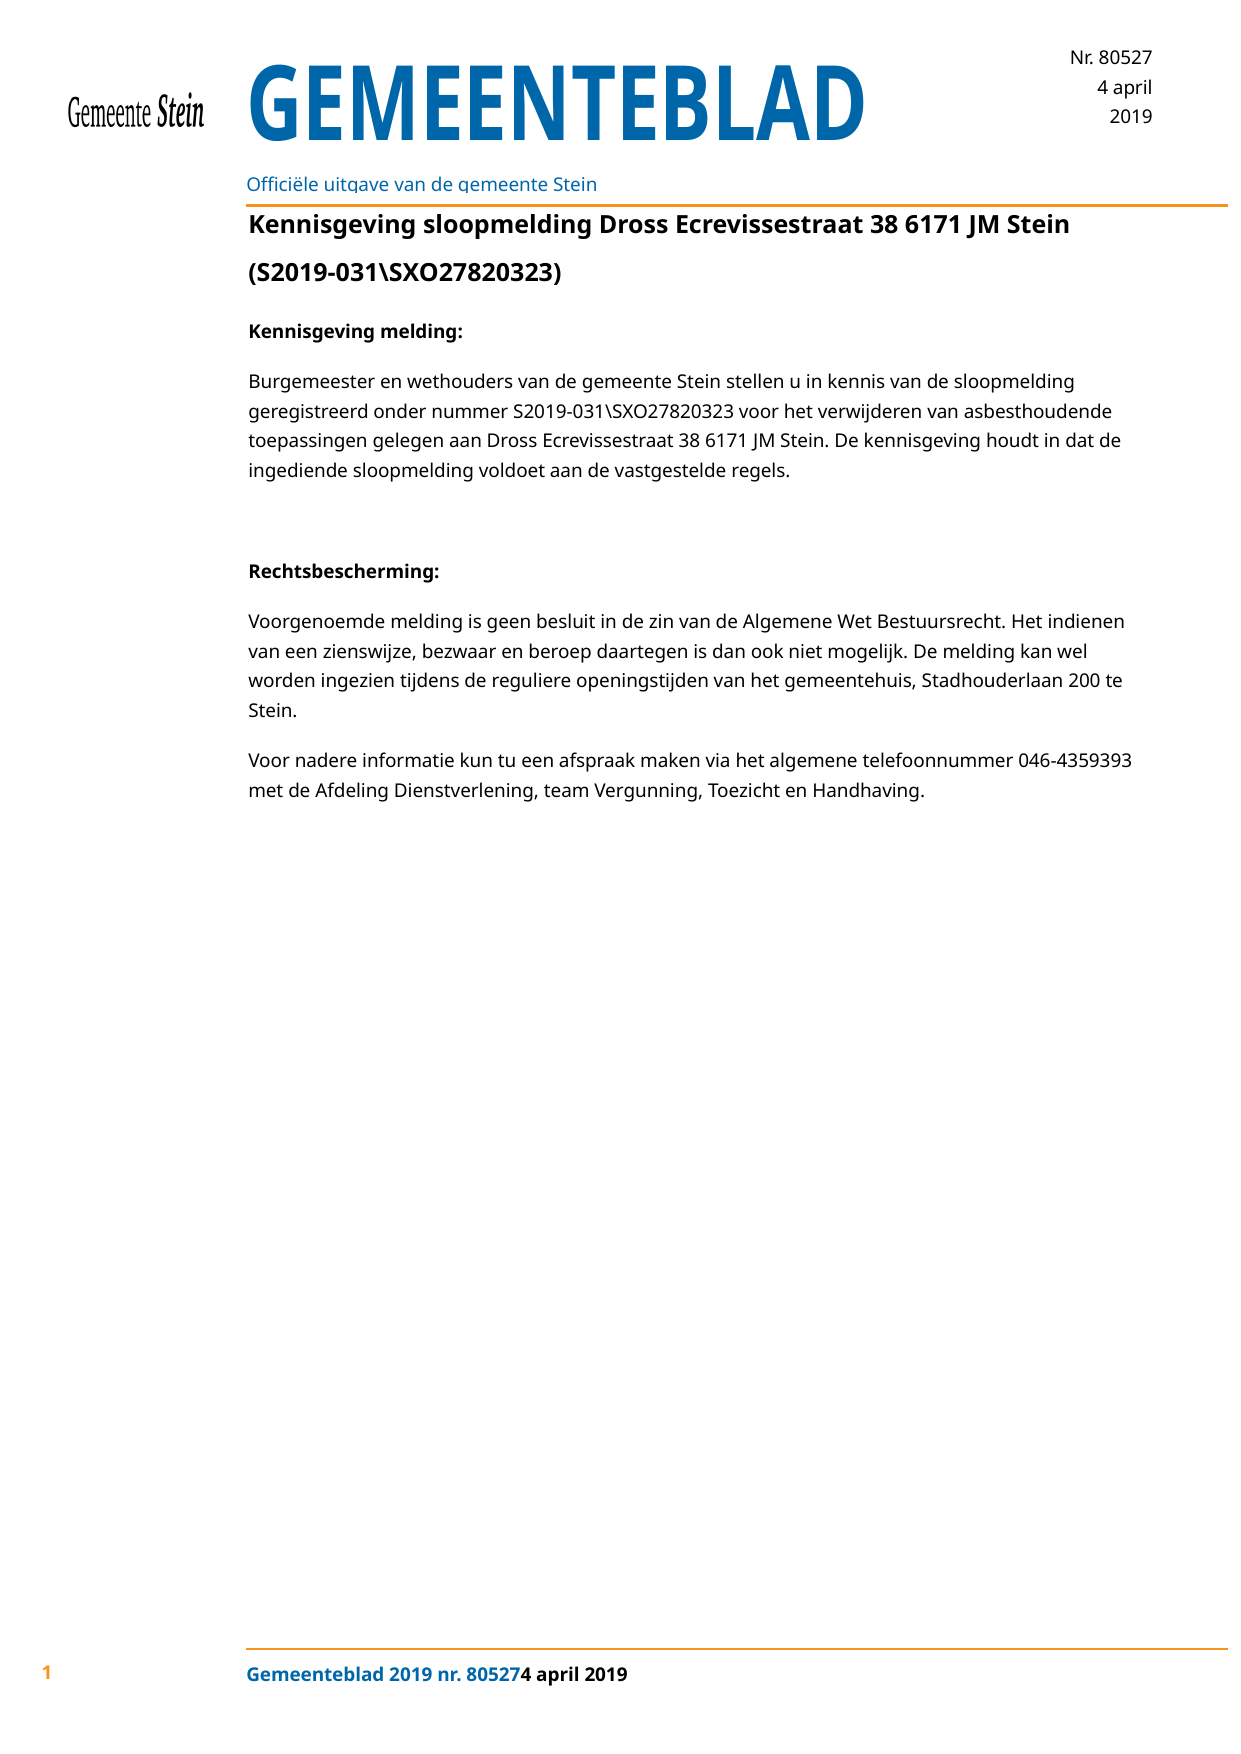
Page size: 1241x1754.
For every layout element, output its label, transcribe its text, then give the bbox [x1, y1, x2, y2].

text Kennisgeving sloopmelding Dross Ecrevissestraat 38 6171 JM Stein (S2019-031\SXO27820323) [248, 207, 1152, 288]
picture [41, 47, 231, 172]
text Rechtsbescherming: [248, 558, 1152, 584]
text Kennisgeving melding: [248, 318, 1152, 344]
text Voor nadere informatie kun tu een afspraak maken via het algemene telefoonnummer 046-4359393 met de Afdeling Dienstverlening, team Vergunning, Toezicht en Handhaving. [248, 747, 1152, 803]
text Burgemeester en wethouders van de gemeente Stein stellen u in kennis van de sloopmelding geregistreerd onder nummer S2019-031\SXO27820323 voor het verwijderen van asbesthoudende toepassingen gelegen aan Dross Ecrevissestraat 38 6171 JM Stein. De kennisgeving houdt in dat de ingediende sloopmelding voldoet aan de vastgestelde regels. [248, 368, 1152, 483]
text Voorgenoemde melding is geen besluit in de zin van de Algemene Wet Bestuursrecht. Het indienen van een zienswijze, bezwaar en beroep daartegen is dan ook niet mogelijk. De melding kan wel worden ingezien tijdens de reguliere openingstijden van het gemeentehuis, Stadhouderlaan 200 te Stein. [248, 608, 1152, 723]
